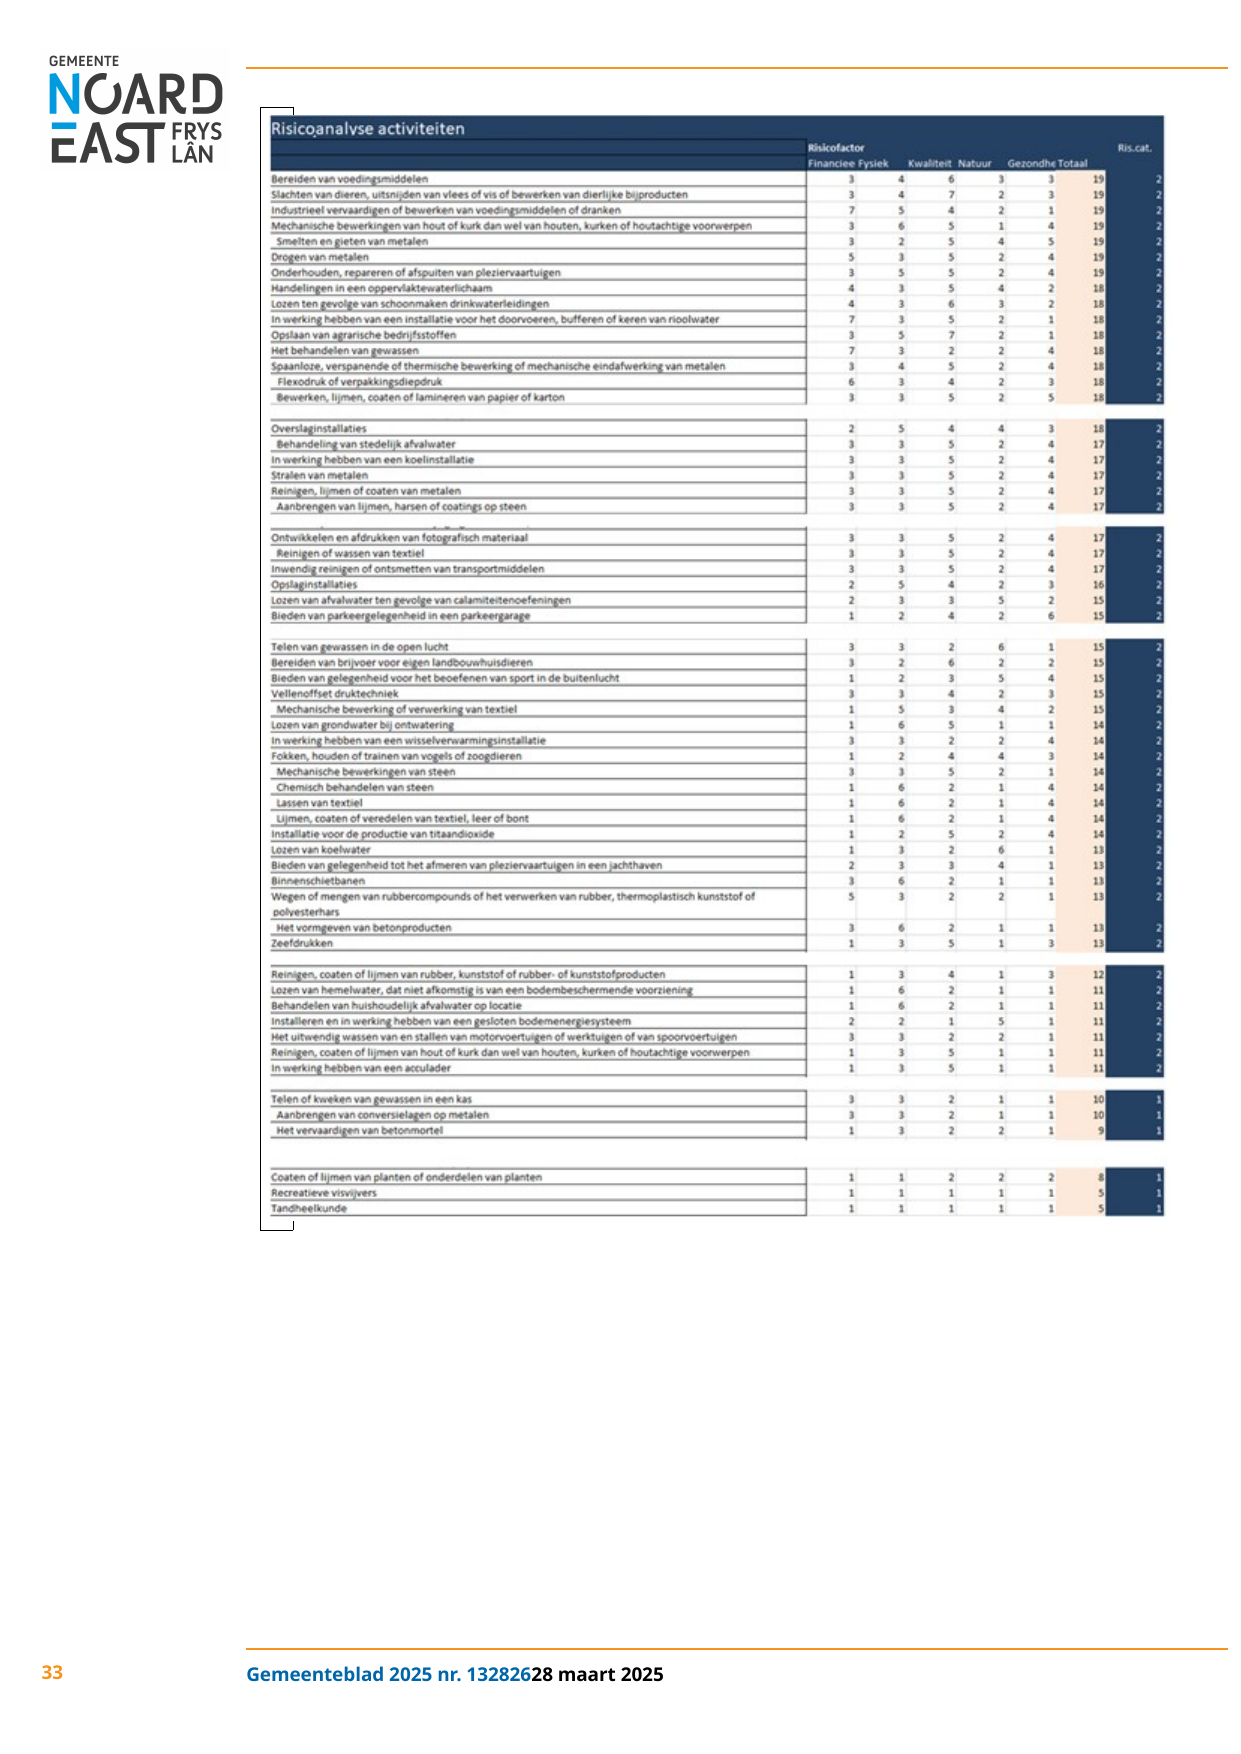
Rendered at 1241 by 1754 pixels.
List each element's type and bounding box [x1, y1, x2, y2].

picture [41, 47, 231, 172]
picture [268, 115, 1173, 1221]
